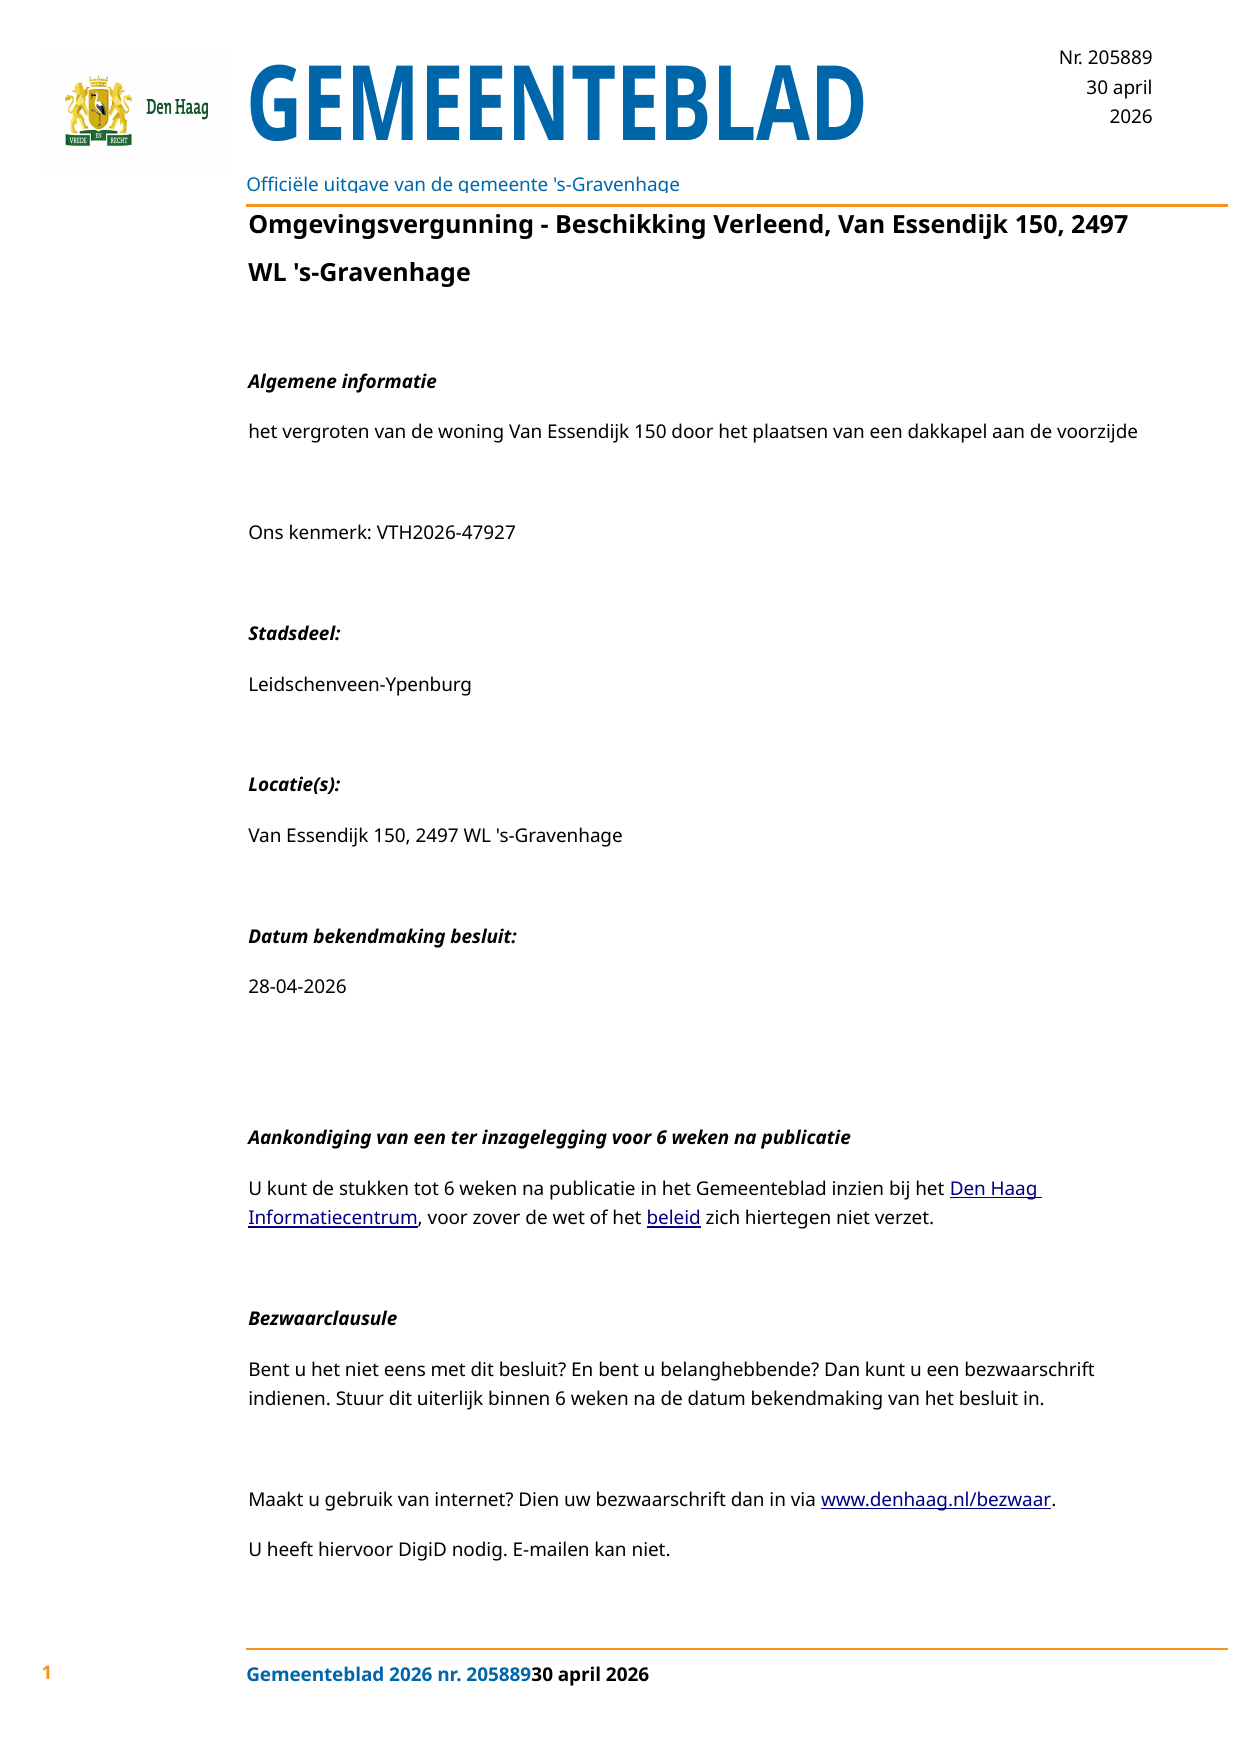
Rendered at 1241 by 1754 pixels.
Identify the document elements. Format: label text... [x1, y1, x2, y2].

text U kunt de stukken tot 6 weken na publicatie in het Gemeenteblad inzien bij het Den Haag Informatiecentrum, voor zover de wet of het beleid zich hiertegen niet verzet. [248, 1175, 1152, 1230]
text U heeft hiervoor DigiD nodig. E-mailen kan niet. [248, 1537, 1152, 1562]
text het vergroten van de woning Van Essendijk 150 door het plaatsen van een dakkapel aan de voorzijde [248, 419, 1152, 444]
picture [41, 47, 231, 172]
text Omgevingsvergunning - Beschikking Verleend, Van Essendijk 150, 2497 WL 's-Gravenhage [248, 207, 1152, 288]
text Algemene informatie [248, 368, 1152, 394]
text Aankondiging van een ter inzagelegging voor 6 weken na publicatie [248, 1124, 1152, 1150]
text 28-04-2026 [248, 973, 1152, 999]
text Ons kenmerk: VTH2026-47927 [248, 519, 1152, 545]
text Locatie(s): [248, 772, 1152, 797]
text Van Essendijk 150, 2497 WL 's-Gravenhage [248, 822, 1152, 848]
text Leidschenveen-Ypenburg [248, 671, 1152, 697]
text Datum bekendmaking besluit: [248, 923, 1152, 949]
text Bent u het niet eens met dit besluit? En bent u belanghebbende? Dan kunt u een bezwaarschrift indienen. Stuur dit uiterlijk binnen 6 weken na de datum bekendmaking van het besluit in. [248, 1356, 1152, 1411]
text Bezwaarclausule [248, 1305, 1152, 1331]
text Stadsdeel: [248, 620, 1152, 646]
text Maakt u gebruik van internet? Dien uw bezwaarschrift dan in via www.denhaag.nl/bezwaar. [248, 1486, 1152, 1512]
